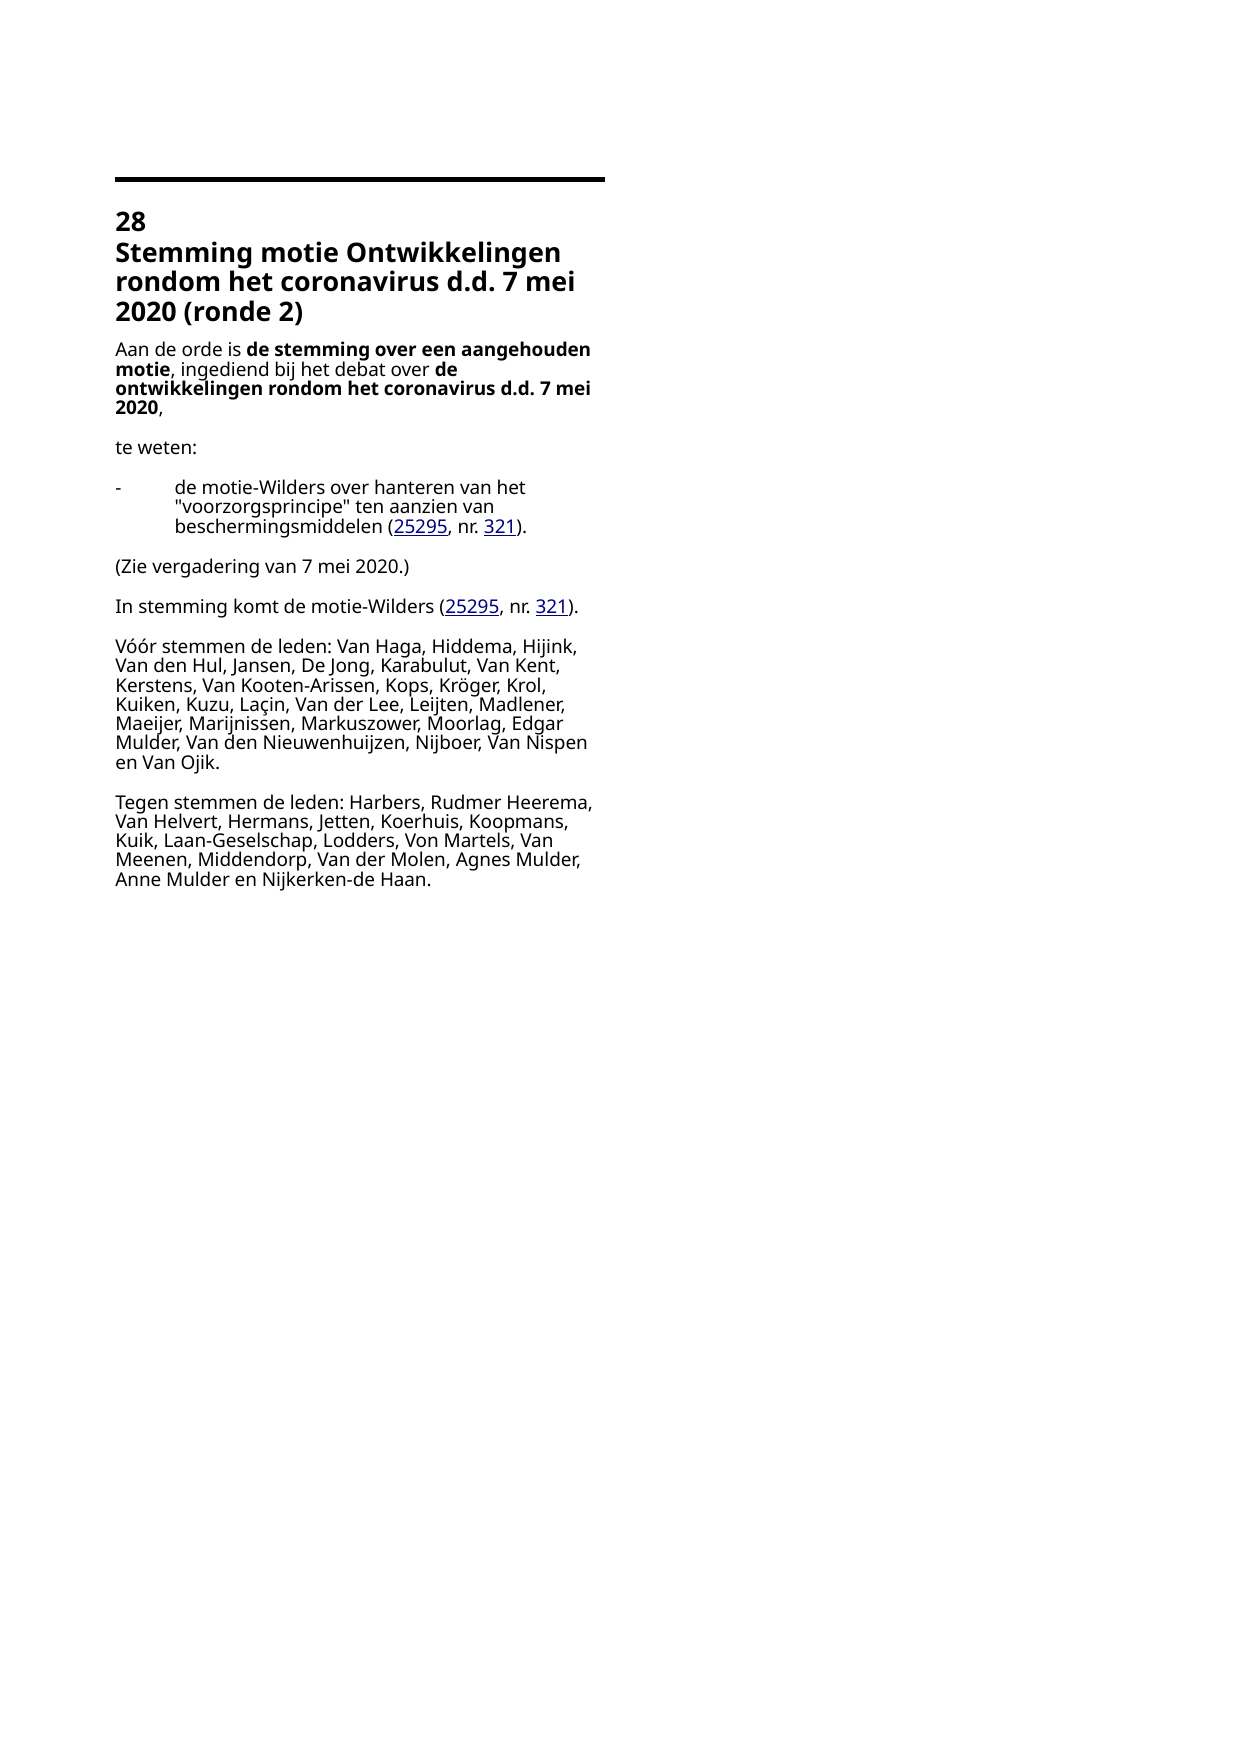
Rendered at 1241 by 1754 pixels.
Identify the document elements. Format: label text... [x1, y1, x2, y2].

text Aan de orde is de stemming over een aangehouden motie, ingediend bij het debat over de ontwikkelingen rondom het coronavirus d.d. 7 mei 2020, [115, 341, 605, 418]
text 28 [115, 203, 605, 239]
text In stemming komt de motie-Wilders (25295, nr. 321). [115, 598, 605, 617]
text Stemming motie Ontwikkelingen rondom het coronavirus d.d. 7 mei 2020 (ronde 2) [115, 239, 605, 341]
text (Zie vergadering van 7 mei 2020.) [115, 558, 605, 577]
text Tegen stemmen de leden: Harbers, Rudmer Heerema, Van Helvert, Hermans, Jetten, Koerhuis, Koopmans, Kuik, Laan-Geselschap, Lodders, Von Martels, Van Meenen, Middendorp, Van der Molen, Agnes Mulder, Anne Mulder en Nijkerken-de Haan. [115, 794, 605, 890]
text te weten: [115, 439, 605, 458]
text Vóór stemmen de leden: Van Haga, Hiddema, Hijink, Van den Hul, Jansen, De Jong, Karabulut, Van Kent, Kerstens, Van Kooten-Arissen, Kops, Kröger, Krol, Kuiken, Kuzu, Laçin, Van der Lee, Leijten, Madlener, Maeijer, Marijnissen, Markuszower, Moorlag, Edgar Mulder, Van den Nieuwenhuijzen, Nijboer, Van Nispen en Van Ojik. [115, 638, 605, 773]
list de motie-Wilders over hanteren van het "voorzorgsprincipe" ten aanzien van beschermingsmiddelen (25295, nr. 321). [115, 479, 605, 537]
